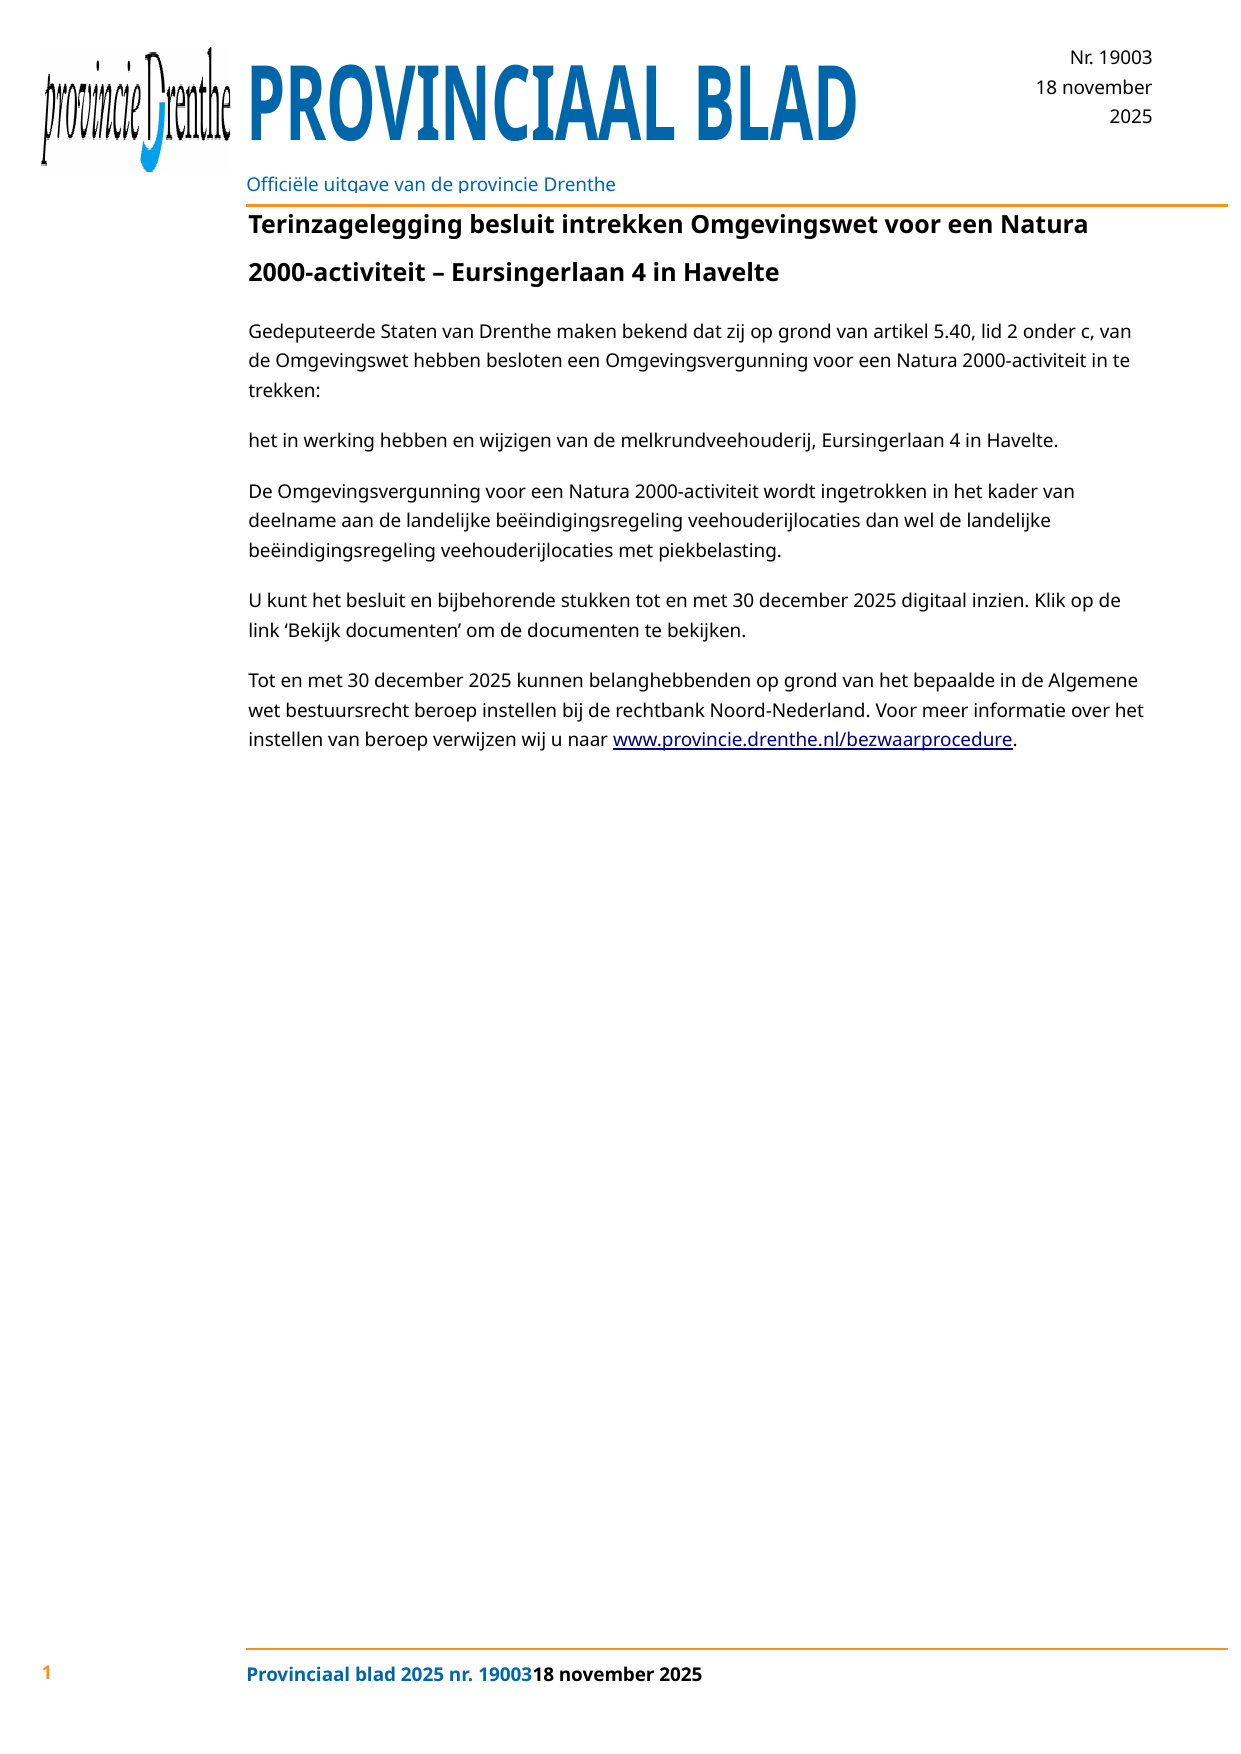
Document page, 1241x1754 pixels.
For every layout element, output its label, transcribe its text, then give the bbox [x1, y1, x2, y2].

text U kunt het besluit en bijbehorende stukken tot en met 30 december 2025 digitaal inzien. Klik op de link ‘Bekijk documenten’ om de documenten te bekijken. [248, 587, 1152, 643]
text Terinzagelegging besluit intrekken Omgevingswet voor een Natura 2000-activiteit – Eursingerlaan 4 in Havelte [248, 207, 1152, 288]
text Gedeputeerde Staten van Drenthe maken bekend dat zij op grond van artikel 5.40, lid 2 onder c, van de Omgevingswet hebben besloten een Omgevingsvergunning voor een Natura 2000-activiteit in te trekken: [248, 318, 1152, 403]
picture [41, 47, 231, 172]
text Tot en met 30 december 2025 kunnen belanghebbenden op grond van het bepaalde in de Algemene wet bestuursrecht beroep instellen bij de rechtbank Noord-Nederland. Voor meer informatie over het instellen van beroep verwijzen wij u naar www.provincie.drenthe.nl/bezwaarprocedure. [248, 667, 1152, 752]
text De Omgevingsvergunning voor een Natura 2000-activiteit wordt ingetrokken in het kader van deelname aan de landelijke beëindigingsregeling veehouderijlocaties dan wel de landelijke beëindigingsregeling veehouderijlocaties met piekbelasting. [248, 478, 1152, 563]
text het in werking hebben en wijzigen van de melkrundveehouderij, Eursingerlaan 4 in Havelte. [248, 427, 1152, 453]
